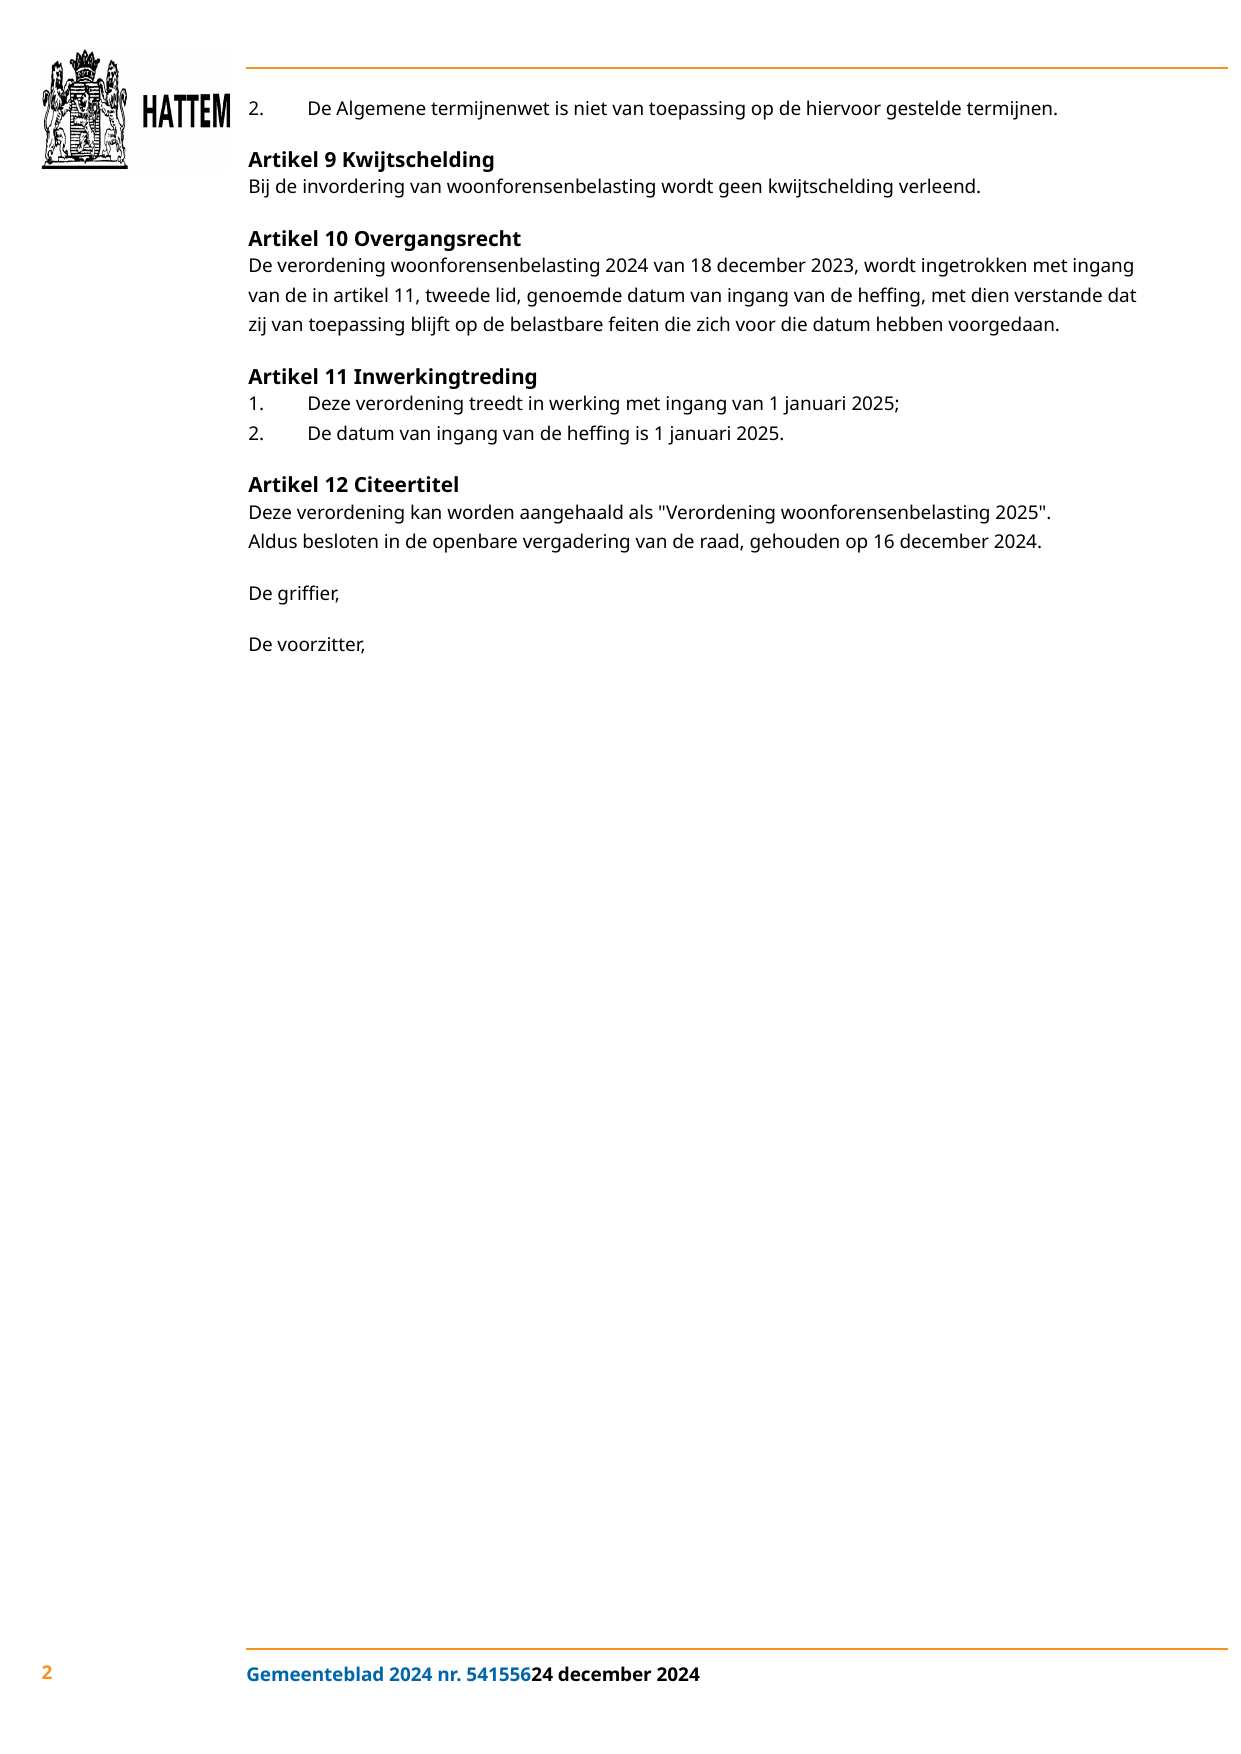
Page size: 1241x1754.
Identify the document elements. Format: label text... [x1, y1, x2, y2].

text Aldus besloten in de openbare vergadering van de raad, gehouden op 16 december 2024. [248, 528, 1152, 554]
text Bij de invordering van woonforensenbelasting wordt geen kwijtschelding verleend. [248, 174, 1152, 199]
text Artikel 10 Overgangsrecht [248, 224, 1152, 252]
list Deze verordening treedt in werking met ingang van 1 januari 2025; [248, 391, 1152, 416]
text De verordening woonforensenbelasting 2024 van 18 december 2023, wordt ingetrokken met ingang van de in artikel 11, tweede lid, genoemde datum van ingang van de heffing, met dien verstande dat zij van toepassing blijft op de belastbare feiten die zich voor die datum hebben voorgedaan. [248, 252, 1152, 337]
text Artikel 12 Citeertitel [248, 471, 1152, 499]
list De Algemene termijnenwet is niet van toepassing op de hiervoor gestelde termijnen. [248, 95, 1152, 121]
text Deze verordening kan worden aangehaald als "Verordening woonforensenbelasting 2025". [248, 499, 1152, 525]
text De voorzitter, [248, 631, 1152, 657]
list De datum van ingang van de heffing is 1 januari 2025. [248, 420, 1152, 446]
picture [41, 47, 231, 172]
text De griffier, [248, 580, 1152, 606]
text Artikel 11 Inwerkingtreding [248, 362, 1152, 391]
text Artikel 9 Kwijtschelding [248, 145, 1152, 174]
